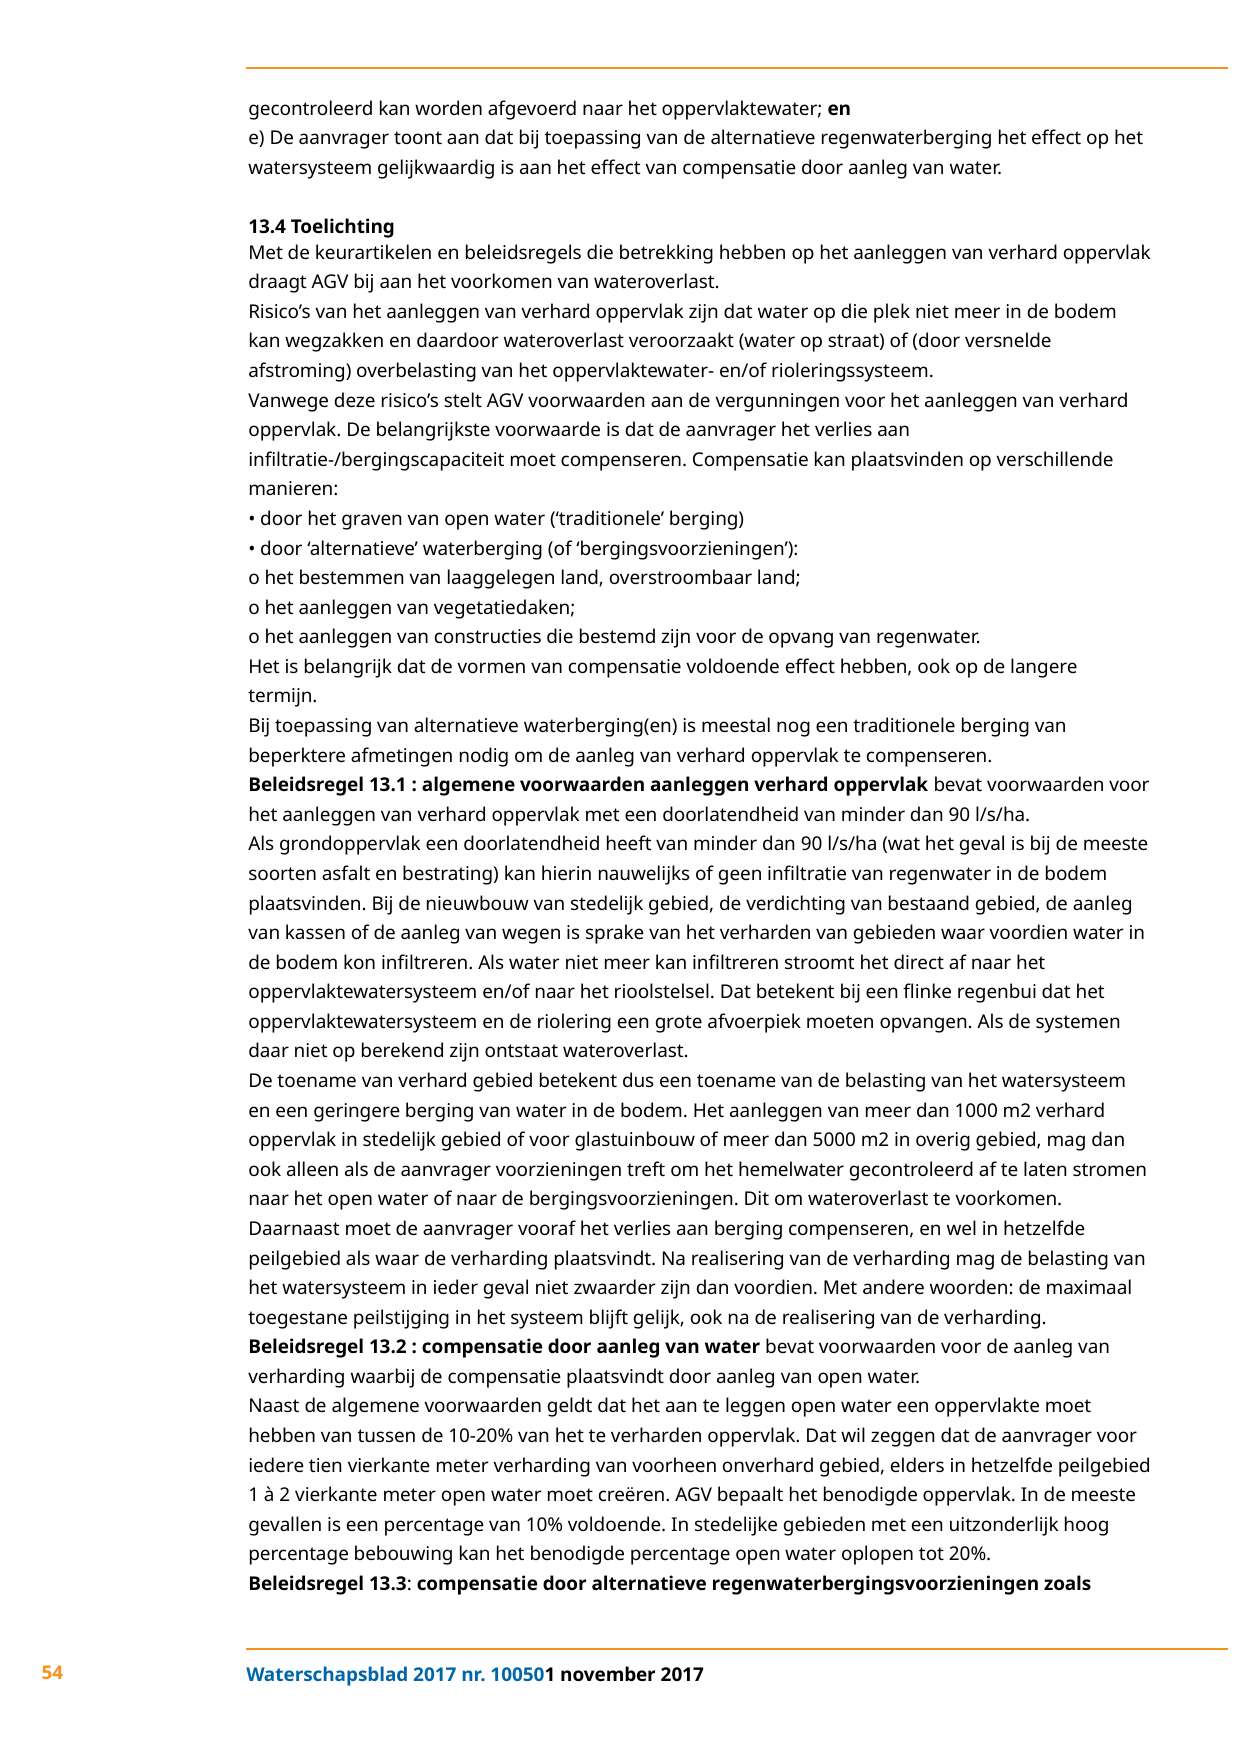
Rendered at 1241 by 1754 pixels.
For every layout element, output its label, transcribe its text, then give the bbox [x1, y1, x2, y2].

text o het bestemmen van laaggelegen land, overstroombaar land; [248, 564, 1152, 590]
text • door het graven van open water (‘traditionele’ berging) [248, 505, 1152, 531]
text o het aanleggen van vegetatiedaken; [248, 594, 1152, 619]
text e) De aanvrager toont aan dat bij toepassing van de alternatieve regenwaterberging het effect op het watersysteem gelijkwaardig is aan het effect van compensatie door aanleg van water. [248, 124, 1152, 180]
picture [41, 47, 231, 172]
text Risico’s van het aanleggen van verhard oppervlak zijn dat water op die plek niet meer in de bodem kan wegzakken en daardoor wateroverlast veroorzaakt (water op straat) of (door versnelde afstroming) overbelasting van het oppervlaktewater- en/of rioleringssysteem. [248, 298, 1152, 383]
text Als grondoppervlak een doorlatendheid heeft van minder dan 90 l/s/ha (wat het geval is bij de meeste soorten asfalt en bestrating) kan hierin nauwelijks of geen infiltratie van regenwater in de bodem plaatsvinden. Bij de nieuwbouw van stedelijk gebied, de verdichting van bestaand gebied, de aanleg van kassen of de aanleg van wegen is sprake van het verharden van gebieden waar voordien water in de bodem kon infiltreren. Als water niet meer kan infiltreren stroomt het direct af naar het oppervlaktewatersysteem en/of naar het rioolstelsel. Dat betekent bij een flinke regenbui dat het oppervlaktewatersysteem en de riolering een grote afvoerpiek moeten opvangen. Als de systemen daar niet op berekend zijn ontstaat wateroverlast. [248, 831, 1152, 1063]
text Naast de algemene voorwaarden geldt dat het aan te leggen open water een oppervlakte moet hebben van tussen de 10-20% van het te verharden oppervlak. Dat wil zeggen dat de aanvrager voor iedere tien vierkante meter verharding van voorheen onverhard gebied, elders in hetzelfde peilgebied 1 à 2 vierkante meter open water moet creëren. AGV bepaalt het benodigde oppervlak. In de meeste gevallen is een percentage van 10% voldoende. In stedelijke gebieden met een uitzonderlijk hoog percentage bebouwing kan het benodigde percentage open water oplopen tot 20%. [248, 1393, 1152, 1566]
text 13.4 Toelichting [248, 213, 1152, 239]
text De toename van verhard gebied betekent dus een toename van de belasting van het watersysteem en een geringere berging van water in de bodem. Het aanleggen van meer dan 1000 m2 verhard oppervlak in stedelijk gebied of voor glastuinbouw of meer dan 5000 m2 in overig gebied, mag dan ook alleen als de aanvrager voorzieningen treft om het hemelwater gecontroleerd af te laten stromen naar het open water of naar de bergingsvoorzieningen. Dit om wateroverlast te voorkomen. Daarnaast moet de aanvrager vooraf het verlies aan berging compenseren, en wel in hetzelfde peilgebied als waar de verharding plaatsvindt. Na realisering van de verharding mag de belasting van het watersysteem in ieder geval niet zwaarder zijn dan voordien. Met andere woorden: de maximaal toegestane peilstijging in het systeem blijft gelijk, ook na de realisering van de verharding. [248, 1067, 1152, 1329]
text Met de keurartikelen en beleidsregels die betrekking hebben op het aanleggen van verhard oppervlak draagt AGV bij aan het voorkomen van wateroverlast. [248, 239, 1152, 294]
text Beleidsregel 13.2 : compensatie door aanleg van water bevat voorwaarden voor de aanleg van verharding waarbij de compensatie plaatsvindt door aanleg van open water. [248, 1333, 1152, 1389]
text Beleidsregel 13.3: compensatie door alternatieve regenwaterbergingsvoorzieningen zoals [248, 1570, 1152, 1596]
text gecontroleerd kan worden afgevoerd naar het oppervlaktewater; en [248, 95, 1152, 121]
text • door ‘alternatieve’ waterberging (of ‘bergingsvoorzieningen’): [248, 535, 1152, 560]
text Het is belangrijk dat de vormen van compensatie voldoende effect hebben, ook op de langere termijn. [248, 653, 1152, 708]
text Bij toepassing van alternatieve waterberging(en) is meestal nog een traditionele berging van beperktere afmetingen nodig om de aanleg van verhard oppervlak te compenseren. [248, 712, 1152, 767]
text Beleidsregel 13.1 : algemene voorwaarden aanleggen verhard oppervlak bevat voorwaarden voor het aanleggen van verhard oppervlak met een doorlatendheid van minder dan 90 l/s/ha. [248, 771, 1152, 827]
text o het aanleggen van constructies die bestemd zijn voor de opvang van regenwater. [248, 623, 1152, 649]
text Vanwege deze risico’s stelt AGV voorwaarden aan de vergunningen voor het aanleggen van verhard oppervlak. De belangrijkste voorwaarde is dat de aanvrager het verlies aan infiltratie-/bergingscapaciteit moet compenseren. Compensatie kan plaatsvinden op verschillende manieren: [248, 387, 1152, 501]
